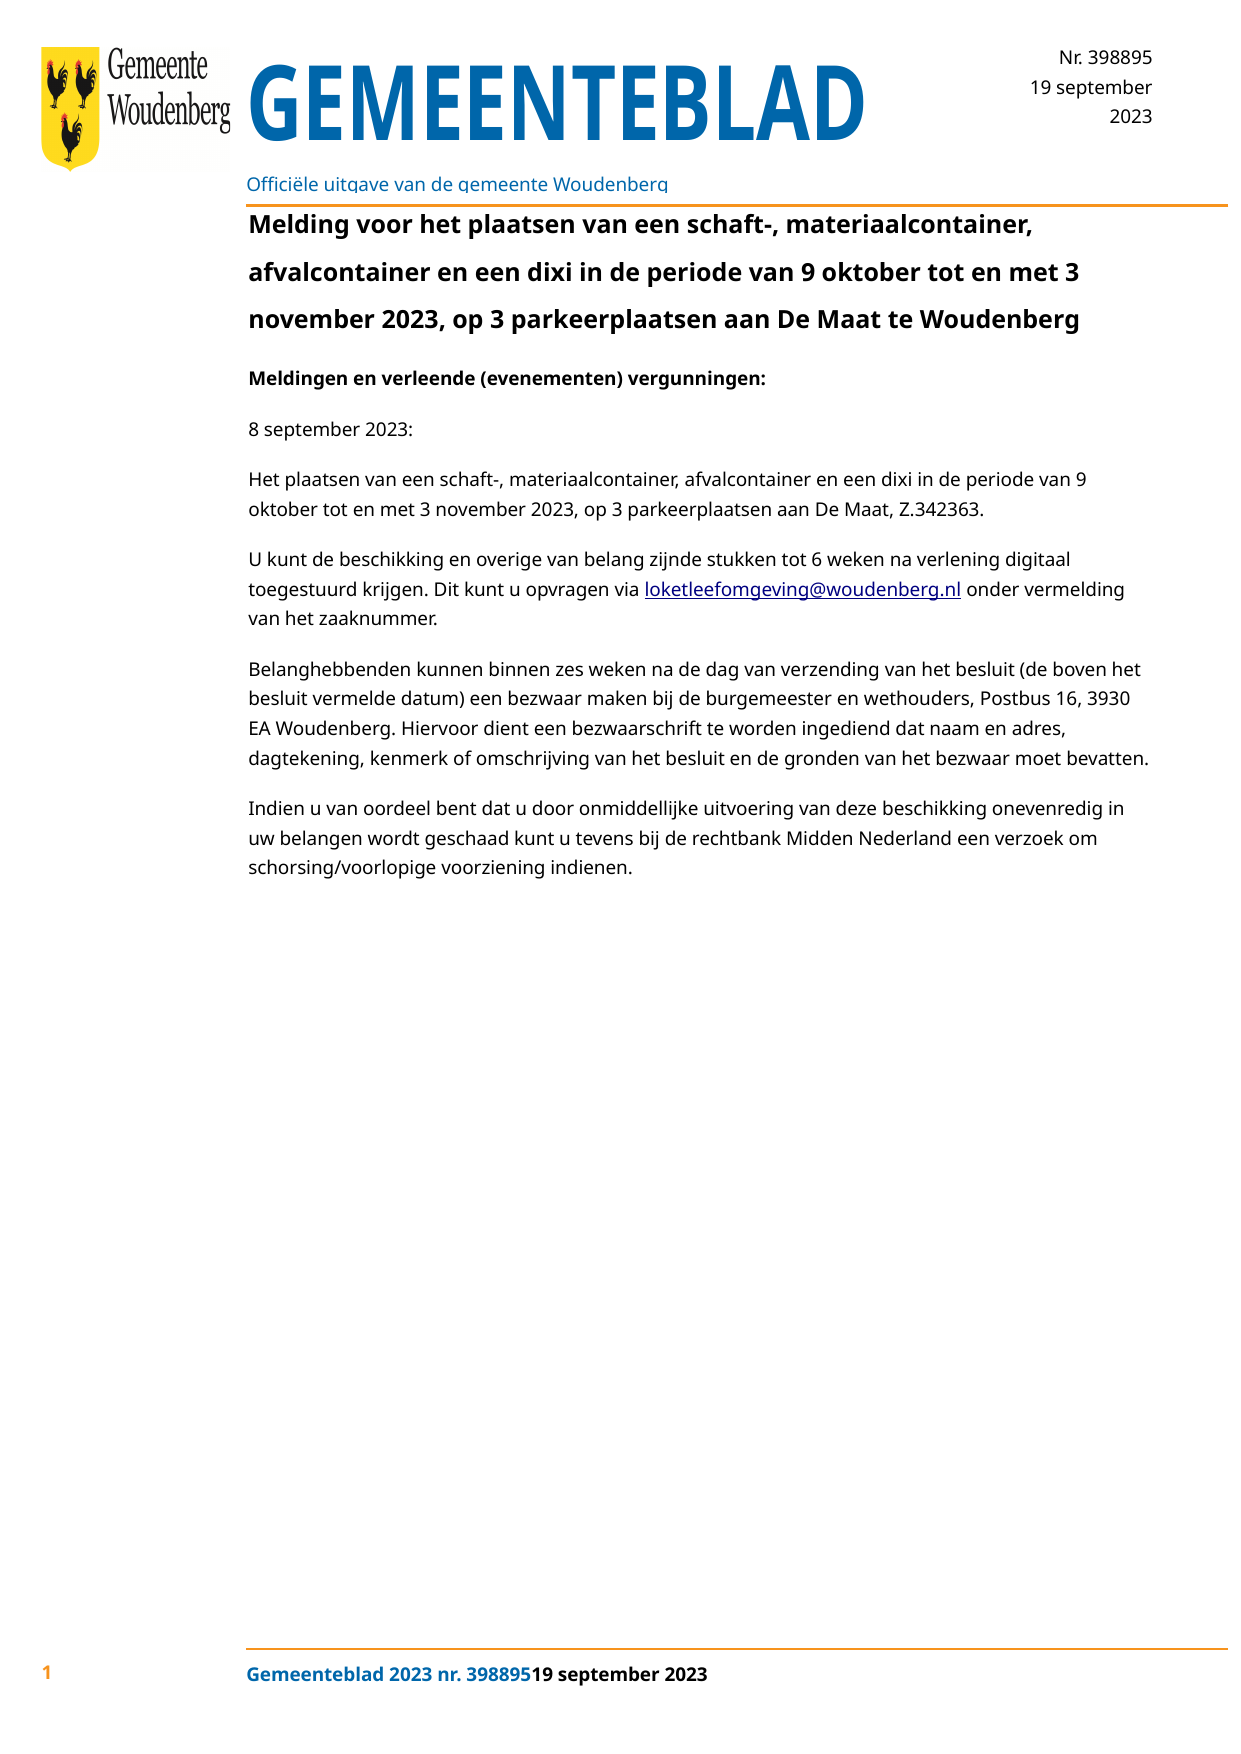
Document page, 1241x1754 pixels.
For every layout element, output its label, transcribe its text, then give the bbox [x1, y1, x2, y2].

text 8 september 2023: [248, 416, 1152, 442]
text Melding voor het plaatsen van een schaft-, materiaalcontainer, afvalcontainer en een dixi in de periode van 9 oktober tot en met 3 november 2023, op 3 parkeerplaatsen aan De Maat te Woudenberg [248, 207, 1152, 336]
text Belanghebbenden kunnen binnen zes weken na de dag van verzending van het besluit (de boven het besluit vermelde datum) een bezwaar maken bij de burgemeester en wethouders, Postbus 16, 3930 EA Woudenberg. Hiervoor dient een bezwaarschrift te worden ingediend dat naam en adres, dagtekening, kenmerk of omschrijving van het besluit en de gronden van het bezwaar moet bevatten. [248, 656, 1152, 770]
text Indien u van oordeel bent dat u door onmiddellijke uitvoering van deze beschikking onevenredig in uw belangen wordt geschaad kunt u tevens bij de rechtbank Midden Nederland een verzoek om schorsing/voorlopige voorziening indienen. [248, 795, 1152, 880]
picture [41, 47, 231, 172]
text Meldingen en verleende (evenementen) vergunningen: [248, 366, 1152, 391]
text Het plaatsen van een schaft-, materiaalcontainer, afvalcontainer en een dixi in de periode van 9 oktober tot en met 3 november 2023, op 3 parkeerplaatsen aan De Maat, Z.342363. [248, 466, 1152, 522]
text U kunt de beschikking en overige van belang zijnde stukken tot 6 weken na verlening digitaal toegestuurd krijgen. Dit kunt u opvragen via loketleefomgeving@woudenberg.nl onder vermelding van het zaaknummer. [248, 546, 1152, 631]
